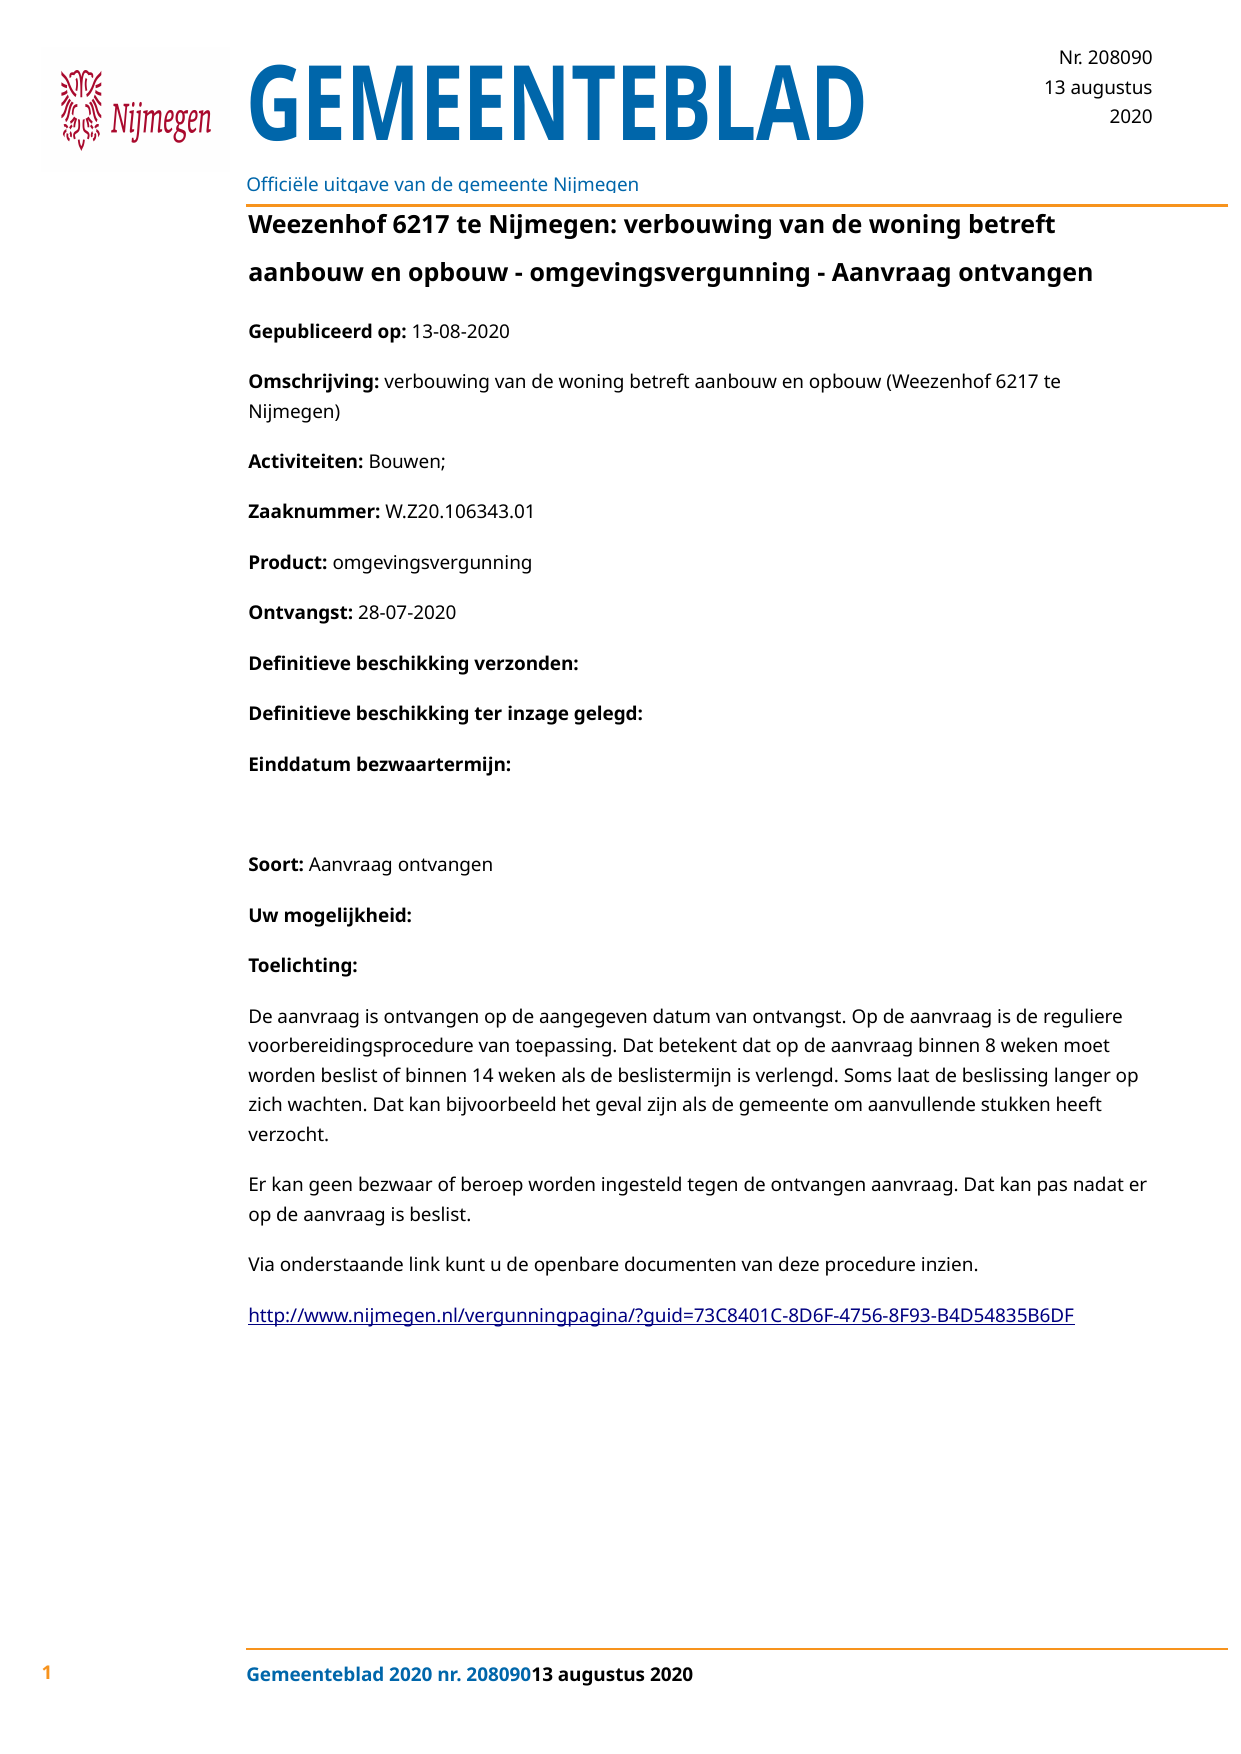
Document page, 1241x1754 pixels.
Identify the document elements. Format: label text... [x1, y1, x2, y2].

text Gepubliceerd op: 13-08-2020 [248, 318, 1152, 344]
text Zaaknummer: W.Z20.106343.01 [248, 499, 1152, 524]
text http://www.nijmegen.nl/vergunningpagina/?guid=73C8401C-8D6F-4756-8F93-B4D54835B6DF [248, 1302, 1152, 1328]
text Via onderstaande link kunt u de openbare documenten van deze procedure inzien. [248, 1252, 1152, 1277]
text Definitieve beschikking verzonden: [248, 650, 1152, 676]
text Ontvangst: 28-07-2020 [248, 599, 1152, 625]
text Einddatum bezwaartermijn: [248, 751, 1152, 777]
text Uw mogelijkheid: [248, 902, 1152, 928]
text Soort: Aanvraag ontvangen [248, 852, 1152, 877]
picture [41, 47, 231, 172]
text Weezenhof 6217 te Nijmegen: verbouwing van de woning betreft aanbouw en opbouw - omgevingsvergunning - Aanvraag ontvangen [248, 207, 1152, 288]
text Definitieve beschikking ter inzage gelegd: [248, 700, 1152, 726]
text De aanvraag is ontvangen op de aangegeven datum van ontvangst. Op de aanvraag is de reguliere voorbereidingsprocedure van toepassing. Dat betekent dat op de aanvraag binnen 8 weken moet worden beslist of binnen 14 weken als de beslistermijn is verlengd. Soms laat de beslissing langer op zich wachten. Dat kan bijvoorbeeld het geval zijn als de gemeente om aanvullende stukken heeft verzocht. [248, 1003, 1152, 1147]
text Er kan geen bezwaar of beroep worden ingesteld tegen de ontvangen aanvraag. Dat kan pas nadat er op de aanvraag is beslist. [248, 1172, 1152, 1227]
text Toelichting: [248, 952, 1152, 978]
text Activiteiten: Bouwen; [248, 448, 1152, 474]
text Product: omgevingsvergunning [248, 549, 1152, 575]
text Omschrijving: verbouwing van de woning betreft aanbouw en opbouw (Weezenhof 6217 te Nijmegen) [248, 368, 1152, 424]
